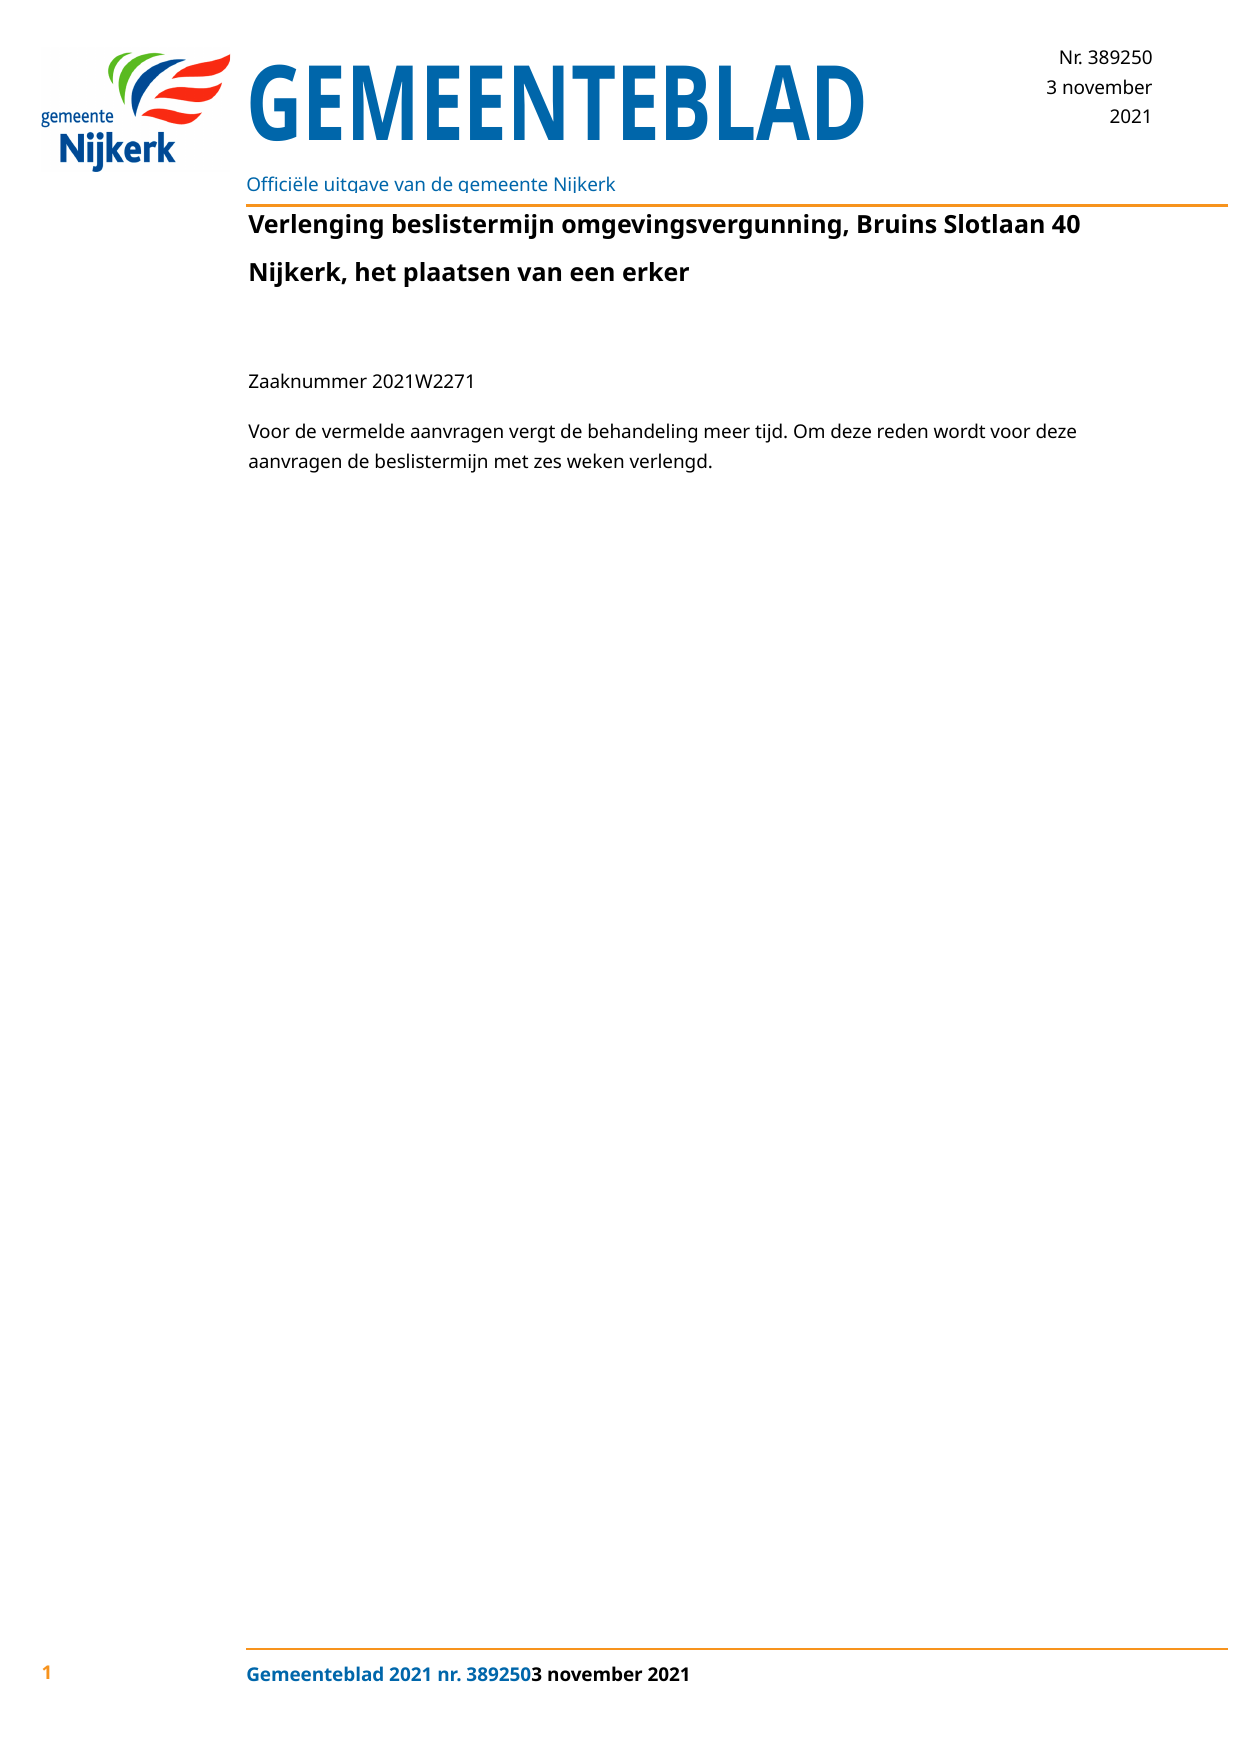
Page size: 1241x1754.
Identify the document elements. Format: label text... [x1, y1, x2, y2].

picture [41, 47, 231, 172]
text Zaaknummer 2021W2271 [248, 368, 1152, 394]
text Verlenging beslistermijn omgevingsvergunning, Bruins Slotlaan 40 Nijkerk, het plaatsen van een erker [248, 207, 1152, 288]
text Voor de vermelde aanvragen vergt de behandeling meer tijd. Om deze reden wordt voor deze aanvragen de beslistermijn met zes weken verlengd. [248, 419, 1152, 474]
